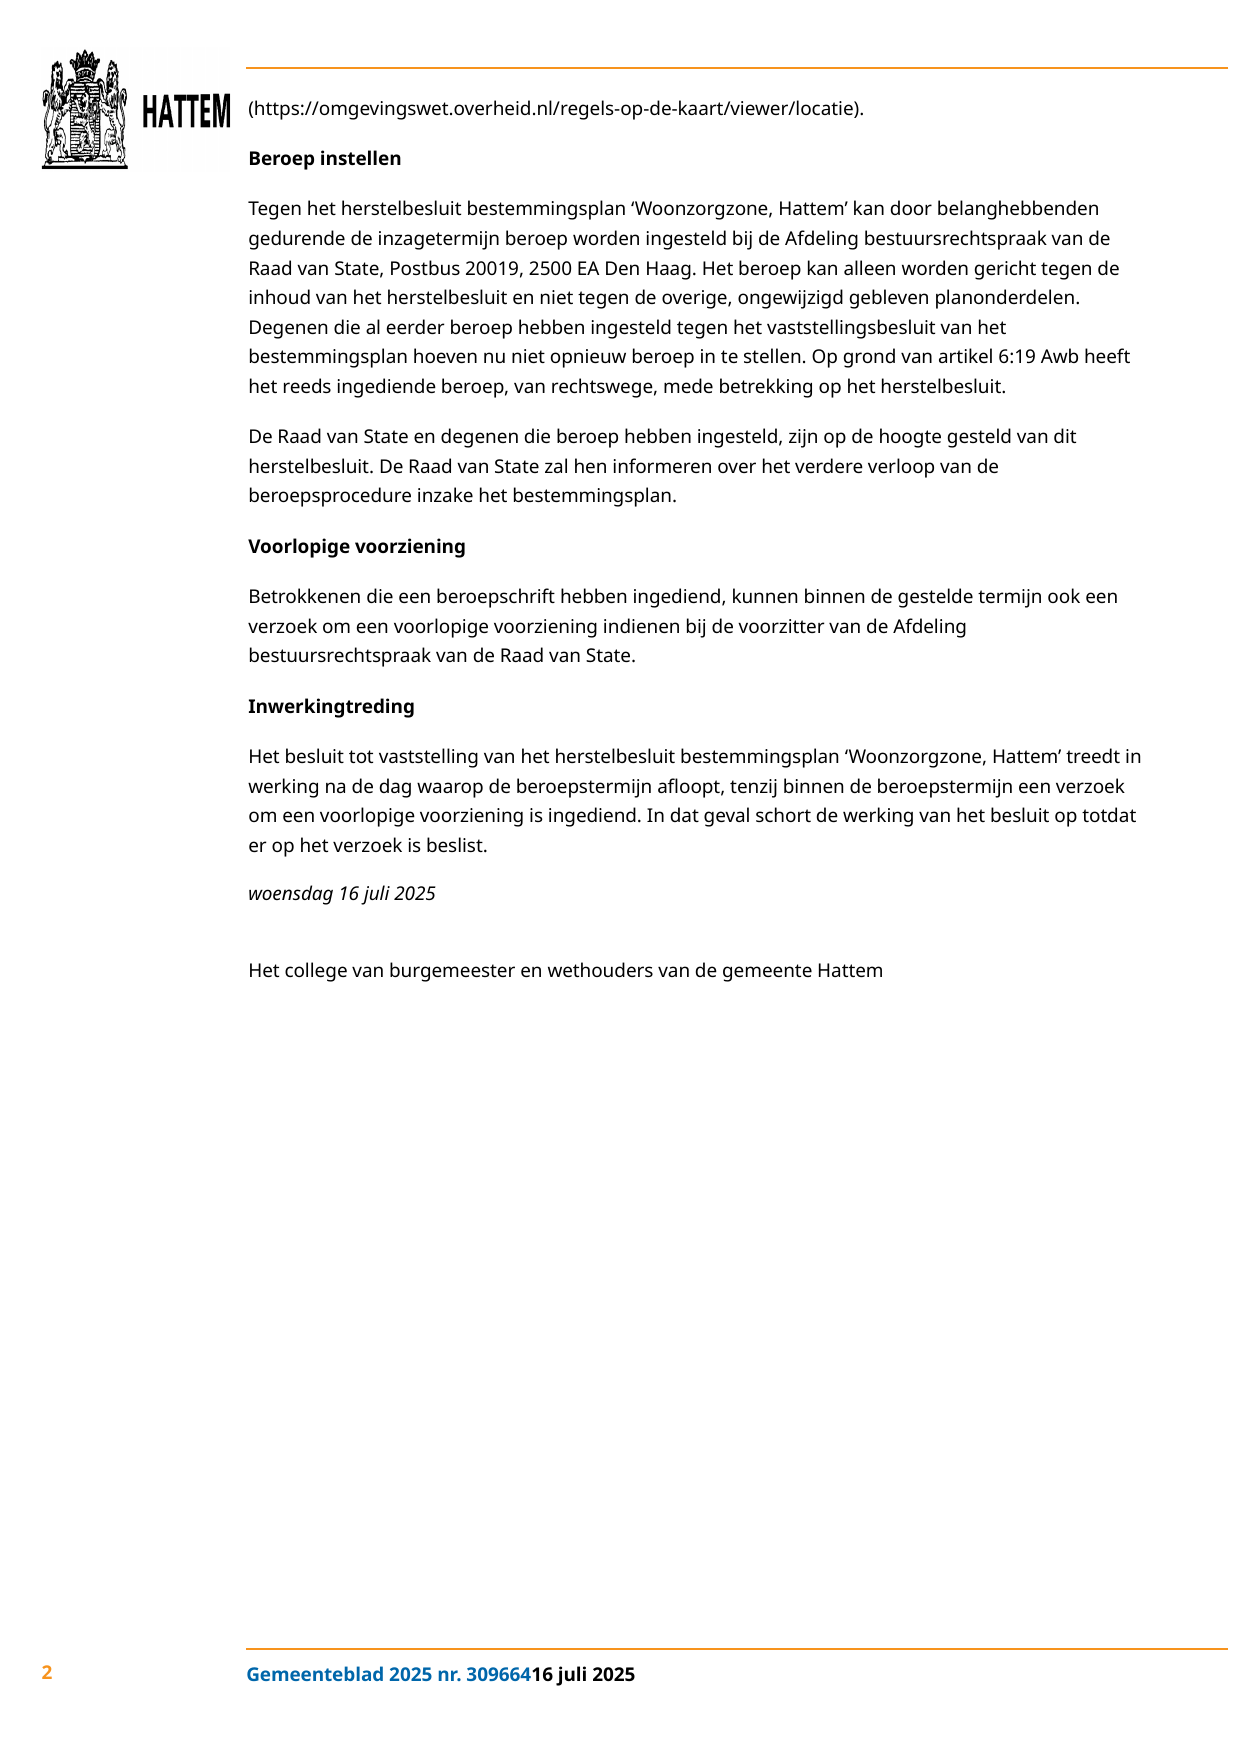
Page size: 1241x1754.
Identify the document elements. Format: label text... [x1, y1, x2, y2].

text De Raad van State en degenen die beroep hebben ingesteld, zijn op de hoogte gesteld van dit herstelbesluit. De Raad van State zal hen informeren over het verdere verloop van de beroepsprocedure inzake het bestemmingsplan. [248, 423, 1152, 508]
text Inwerkingtreding [248, 693, 1152, 719]
text Het college van burgemeester en wethouders van de gemeente Hattem [248, 957, 1152, 983]
text Voorlopige voorziening [248, 533, 1152, 559]
picture [41, 47, 231, 172]
text (https://omgevingswet.overheid.nl/regels-op-de-kaart/viewer/locatie). [248, 95, 1152, 121]
text Beroep instellen [248, 145, 1152, 171]
text Betrokkenen die een beroepschrift hebben ingediend, kunnen binnen de gestelde termijn ook een verzoek om een voorlopige voorziening indienen bij de voorzitter van de Afdeling bestuursrechtspraak van de Raad van State. [248, 583, 1152, 668]
text Tegen het herstelbesluit bestemmingsplan ‘Woonzorgzone, Hattem’ kan door belanghebbenden gedurende de inzagetermijn beroep worden ingesteld bij de Afdeling bestuursrechtspraak van de Raad van State, Postbus 20019, 2500 EA Den Haag. Het beroep kan alleen worden gericht tegen de inhoud van het herstelbesluit en niet tegen de overige, ongewijzigd gebleven planonderdelen. Degenen die al eerder beroep hebben ingesteld tegen het vaststellingsbesluit van het bestemmingsplan hoeven nu niet opnieuw beroep in te stellen. Op grond van artikel 6:19 Awb heeft het reeds ingediende beroep, van rechtswege, mede betrekking op het herstelbesluit. [248, 196, 1152, 399]
text woensdag 16 juli 2025 [248, 880, 1152, 906]
text Het besluit tot vaststelling van het herstelbesluit bestemmingsplan ‘Woonzorgzone, Hattem’ treedt in werking na de dag waarop de beroepstermijn afloopt, tenzij binnen de beroepstermijn een verzoek om een voorlopige voorziening is ingediend. In dat geval schort de werking van het besluit op totdat er op het verzoek is beslist. [248, 743, 1152, 858]
